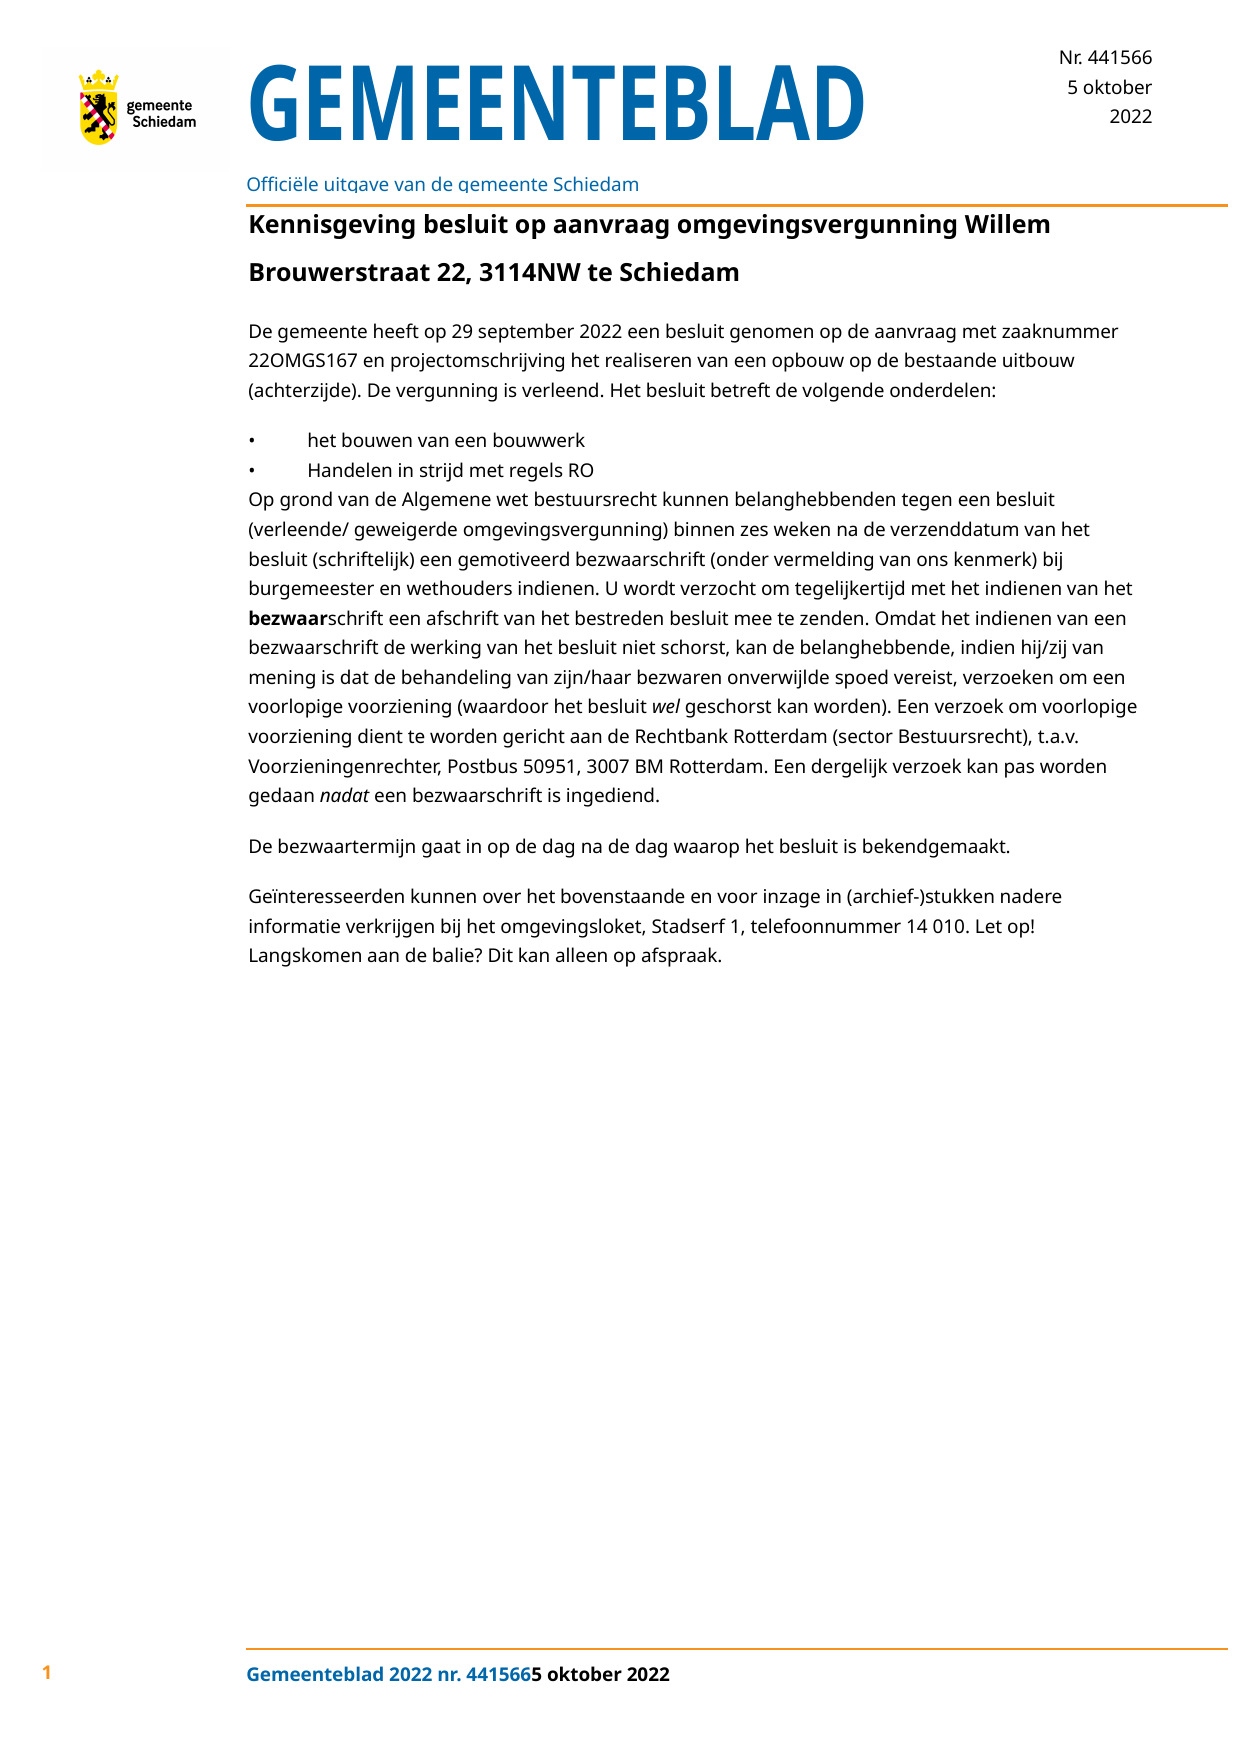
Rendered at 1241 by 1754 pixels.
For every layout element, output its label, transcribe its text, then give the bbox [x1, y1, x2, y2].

text Kennisgeving besluit op aanvraag omgevingsvergunning Willem Brouwerstraat 22, 3114NW te Schiedam [248, 207, 1152, 288]
list Handelen in strijd met regels RO [248, 457, 1152, 483]
picture [41, 47, 231, 172]
text De gemeente heeft op 29 september 2022 een besluit genomen op de aanvraag met zaaknummer 22OMGS167 en projectomschrijving het realiseren van een opbouw op de bestaande uitbouw (achterzijde). De vergunning is verleend. Het besluit betreft de volgende onderdelen: [248, 318, 1152, 403]
text Op grond van de Algemene wet bestuursrecht kunnen belanghebbenden tegen een besluit (verleende/ geweigerde omgevingsvergunning) binnen zes weken na de verzenddatum van het besluit (schriftelijk) een gemotiveerd bezwaarschrift (onder vermelding van ons kenmerk) bij burgemeester en wethouders indienen. U wordt verzocht om tegelijkertijd met het indienen van het bezwaarschrift een afschrift van het bestreden besluit mee te zenden. Omdat het indienen van een bezwaarschrift de werking van het besluit niet schorst, kan de belanghebbende, indien hij/zij van mening is dat de behandeling van zijn/haar bezwaren onverwijlde spoed vereist, verzoeken om een voorlopige voorziening (waardoor het besluit wel geschorst kan worden). Een verzoek om voorlopige voorziening dient te worden gericht aan de Rechtbank Rotterdam (sector Bestuursrecht), t.a.v. Voorzieningenrechter, Postbus 50951, 3007 BM Rotterdam. Een dergelijk verzoek kan pas worden gedaan nadat een bezwaarschrift is ingediend. [248, 487, 1152, 808]
text De bezwaartermijn gaat in op de dag na de dag waarop het besluit is bekendgemaakt. [248, 833, 1152, 859]
text Geïnteresseerden kunnen over het bovenstaande en voor inzage in (archief-)stukken nadere informatie verkrijgen bij het omgevingsloket, Stadserf 1, telefoonnummer 14 010. Let op! Langskomen aan de balie? Dit kan alleen op afspraak. [248, 883, 1152, 968]
list het bouwen van een bouwwerk [248, 427, 1152, 453]
